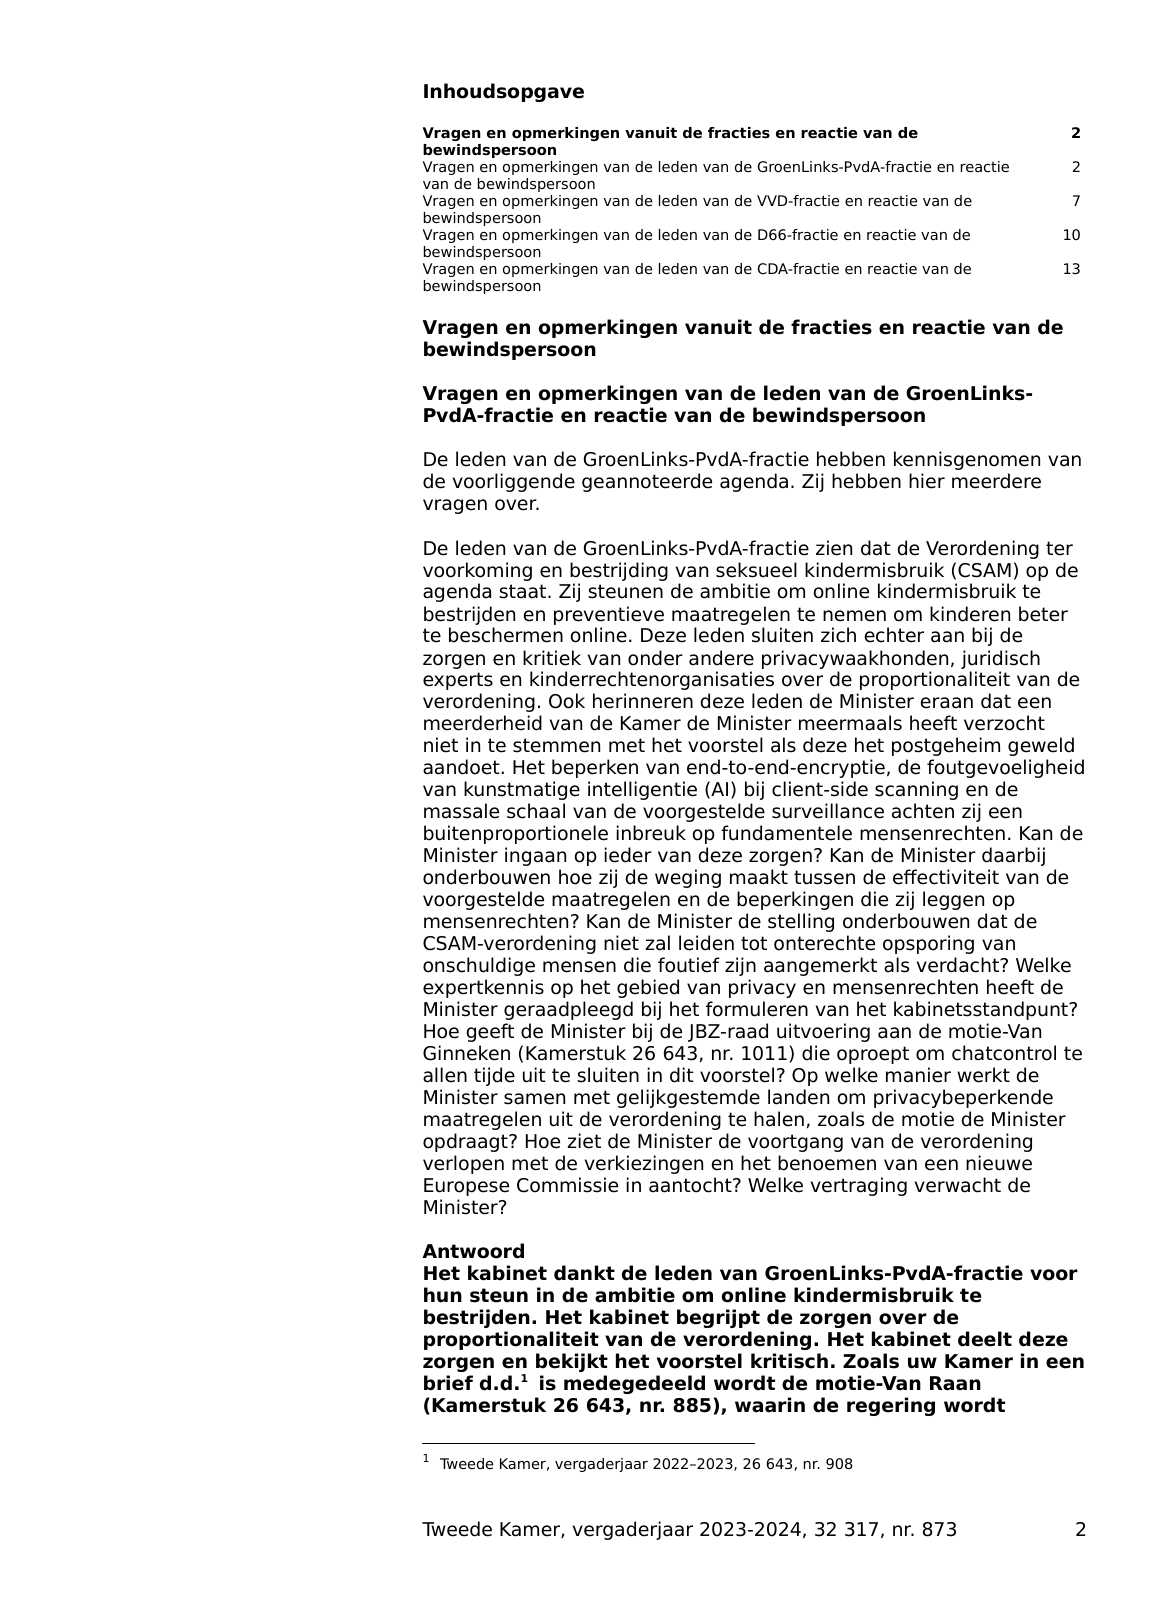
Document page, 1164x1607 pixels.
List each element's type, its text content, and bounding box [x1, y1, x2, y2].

table_cell 13 [1013, 261, 1087, 295]
table_cell Vragen en opmerkingen van de leden van de CDA-fractie en reactie van de bewindspersoon [422, 261, 1013, 295]
text De leden van de GroenLinks-PvdA-fractie zien dat de Verordening ter voorkoming en bestrijding van seksueel kindermisbruik (CSAM) op de agenda staat. Zij steunen de ambitie om online kindermisbruik te bestrijden en preventieve maatregelen te nemen om kinderen beter te beschermen online. Deze leden sluiten zich echter aan bij de zorgen en kritiek van onder andere privacywaakhonden, juridisch experts en kinderrechtenorganisaties over de proportionaliteit van de verordening. Ook herinneren deze leden de Minister eraan dat een meerderheid van de Kamer de Minister meermaals heeft verzocht niet in te stemmen met het voorstel als deze het postgeheim geweld aandoet. Het beperken van end-to-end-encryptie, de foutgevoeligheid van kunstmatige intelligentie (AI) bij client-side scanning en de massale schaal van de voorgestelde surveillance achten zij een buitenproportionele inbreuk op fundamentele mensenrechten. Kan de Minister ingaan op ieder van deze zorgen? Kan de Minister daarbij onderbouwen hoe zij de weging maakt tussen de effectiviteit van de voorgestelde maatregelen en de beperkingen die zij leggen op mensenrechten? Kan de Minister de stelling onderbouwen dat de CSAM-verordening niet zal leiden tot onterechte opsporing van onschuldige mensen die foutief zijn aangemerkt als verdacht? Welke expertkennis op het gebied van privacy en mensenrechten heeft de Minister geraadpleegd bij het formuleren van het kabinetsstandpunt? Hoe geeft de Minister bij de JBZ-raad uitvoering aan de motie-Van Ginneken (Kamerstuk 26 643, nr. 1011) die oproept om chatcontrol te allen tijde uit te sluiten in dit voorstel? Op welke manier werkt de Minister samen met gelijkgestemde landen om privacybeperkende maatregelen uit de verordening te halen, zoals de motie de Minister opdraagt? Hoe ziet de Minister de voortgang van de verordening verlopen met de verkiezingen en het benoemen van een nieuwe Europese Commissie in aantocht? Welke vertraging verwacht de Minister? [422, 537, 1087, 1219]
table_cell 2 [1013, 159, 1087, 193]
table_header 2 [1013, 125, 1087, 159]
text Antwoord [422, 1241, 1087, 1263]
table_cell 10 [1013, 227, 1087, 261]
subtitle Vragen en opmerkingen van de leden van de GroenLinks-PvdA-fractie en reactie van de bewindspersoon [422, 383, 1087, 427]
subtitle Inhoudsopgave [422, 81, 1087, 103]
table_cell 7 [1013, 193, 1087, 227]
table_cell Vragen en opmerkingen van de leden van de GroenLinks-PvdA-fractie en reactie van de bewindspersoon [422, 159, 1013, 193]
text Het kabinet dankt de leden van GroenLinks-PvdA-fractie voor hun steun in de ambitie om online kindermisbruik te bestrijden. Het kabinet begrijpt de zorgen over de proportionaliteit van de verordening. Het kabinet deelt deze zorgen en bekijkt het voorstel kritisch. Zoals uw Kamer in een brief d.d. is medegedeeld wordt de motie-Van Raan (Kamerstuk 26 643, nr. 885), waarin de regering wordt [422, 1263, 1087, 1417]
subtitle Vragen en opmerkingen vanuit de fracties en reactie van de bewindspersoon [422, 317, 1087, 361]
table_cell Vragen en opmerkingen van de leden van de D66-fractie en reactie van de bewindspersoon [422, 227, 1013, 261]
text De leden van de GroenLinks-PvdA-fractie hebben kennisgenomen van de voorliggende geannoteerde agenda. Zij hebben hier meerdere vragen over. [422, 449, 1087, 515]
table_cell Vragen en opmerkingen van de leden van de VVD-fractie en reactie van de bewindspersoon [422, 193, 1013, 227]
table_header Vragen en opmerkingen vanuit de fracties en reactie van de bewindspersoon [422, 125, 1013, 159]
text Tweede Kamer, vergaderjaar 2022–2023, 26 643, nr. 908 [422, 1452, 1087, 1474]
